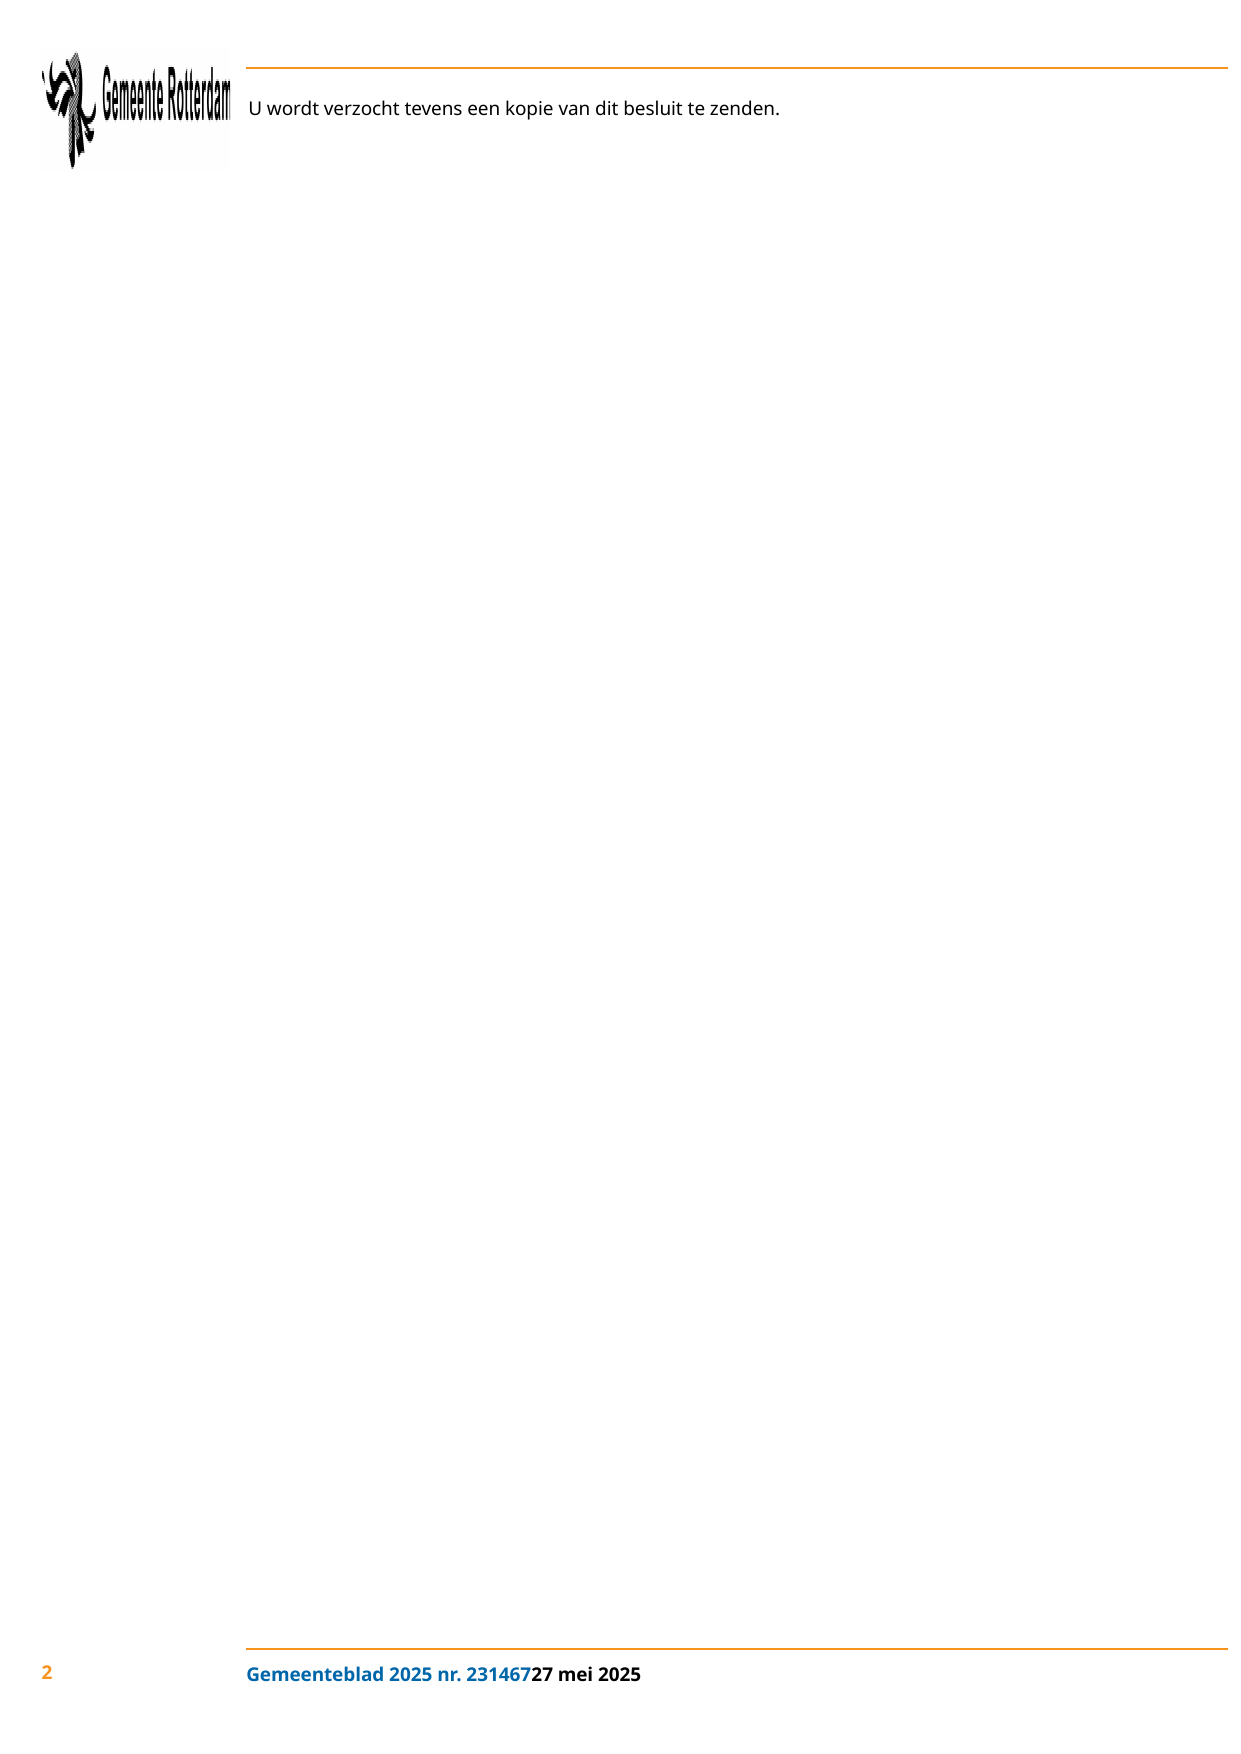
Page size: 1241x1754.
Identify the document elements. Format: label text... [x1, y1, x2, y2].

text U wordt verzocht tevens een kopie van dit besluit te zenden. [248, 95, 1152, 121]
picture [41, 47, 231, 172]
